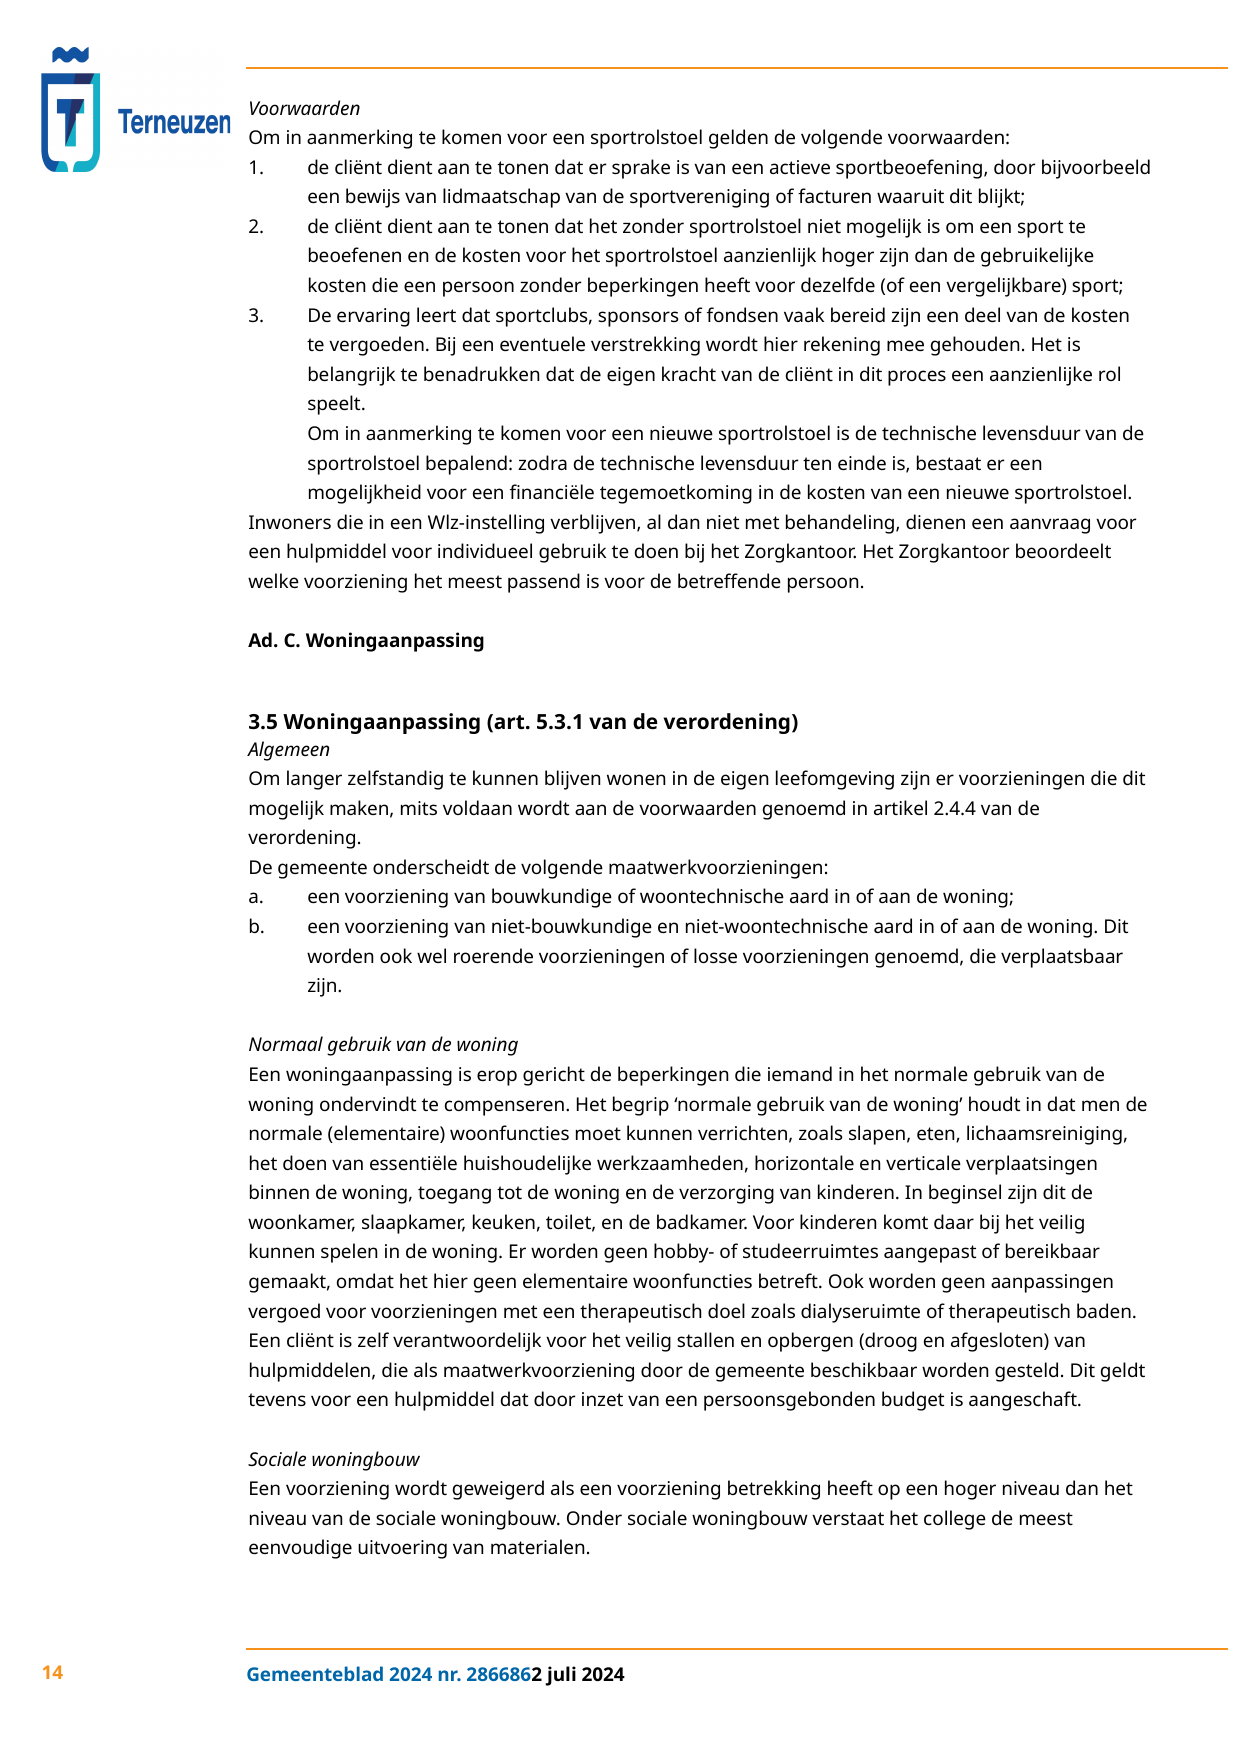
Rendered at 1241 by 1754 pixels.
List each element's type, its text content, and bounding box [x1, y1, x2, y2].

list een voorziening van niet-bouwkundige en niet-woontechnische aard in of aan de woning. Dit worden ook wel roerende voorzieningen of losse voorzieningen genoemd, die verplaatsbaar zijn. [248, 913, 1152, 998]
text Een voorziening wordt geweigerd als een voorziening betrekking heeft op een hoger niveau dan het niveau van de sociale woningbouw. Onder sociale woningbouw verstaat het college de meest eenvoudige uitvoering van materialen. [248, 1475, 1152, 1560]
list de cliënt dient aan te tonen dat het zonder sportrolstoel niet mogelijk is om een sport te beoefenen en de kosten voor het sportrolstoel aanzienlijk hoger zijn dan de gebruikelijke kosten die een persoon zonder beperkingen heeft voor dezelfde (of een vergelijkbare) sport; [248, 213, 1152, 298]
text De gemeente onderscheidt de volgende maatwerkvoorzieningen: [248, 854, 1152, 880]
list Om in aanmerking te komen voor een nieuwe sportrolstoel is de technische levensduur van de sportrolstoel bepalend: zodra de technische levensduur ten einde is, bestaat er een mogelijkheid voor een financiële tegemoetkoming in de kosten van een nieuwe sportrolstoel. [248, 420, 1152, 505]
text Inwoners die in een Wlz-instelling verblijven, al dan niet met behandeling, dienen een aanvraag voor een hulpmiddel voor individueel gebruik te doen bij het Zorgkantoor. Het Zorgkantoor beoordeelt welke voorziening het meest passend is voor de betreffende persoon. [248, 509, 1152, 594]
text Voorwaarden [248, 95, 1152, 121]
text Algemeen [248, 736, 1152, 761]
list een voorziening van bouwkundige of woontechnische aard in of aan de woning; [248, 884, 1152, 909]
text Normaal gebruik van de woning [248, 1032, 1152, 1057]
picture [41, 47, 231, 172]
text Een woningaanpassing is erop gericht de beperkingen die iemand in het normale gebruik van de woning ondervindt te compenseren. Het begrip ‘normale gebruik van de woning’ houdt in dat men de normale (elementaire) woonfuncties moet kunnen verrichten, zoals slapen, eten, lichaamsreiniging, het doen van essentiële huishoudelijke werkzaamheden, horizontale en verticale verplaatsingen binnen de woning, toegang tot de woning en de verzorging van kinderen. In beginsel zijn dit de woonkamer, slaapkamer, keuken, toilet, en de badkamer. Voor kinderen komt daar bij het veilig kunnen spelen in de woning. Er worden geen hobby- of studeerruimtes aangepast of bereikbaar gemaakt, omdat het hier geen elementaire woonfuncties betreft. Ook worden geen aanpassingen vergoed voor voorzieningen met een therapeutisch doel zoals dialyseruimte of therapeutisch baden. Een cliënt is zelf verantwoordelijk voor het veilig stallen en opbergen (droog en afgesloten) van hulpmiddelen, die als maatwerkvoorziening door de gemeente beschikbaar worden gesteld. Dit geldt tevens voor een hulpmiddel dat door inzet van een persoonsgebonden budget is aangeschaft. [248, 1061, 1152, 1412]
text 3.5 Woningaanpassing (art. 5.3.1 van de verordening) [248, 707, 1152, 736]
text Ad. C. Woningaanpassing [248, 627, 1152, 653]
text Om in aanmerking te komen voor een sportrolstoel gelden de volgende voorwaarden: [248, 124, 1152, 150]
text Sociale woningbouw [248, 1446, 1152, 1471]
text Om langer zelfstandig te kunnen blijven wonen in de eigen leefomgeving zijn er voorzieningen die dit mogelijk maken, mits voldaan wordt aan de voorwaarden genoemd in artikel 2.4.4 van de verordening. [248, 765, 1152, 850]
list De ervaring leert dat sportclubs, sponsors of fondsen vaak bereid zijn een deel van de kosten te vergoeden. Bij een eventuele verstrekking wordt hier rekening mee gehouden. Het is belangrijk te benadrukken dat de eigen kracht van de cliënt in dit proces een aanzienlijke rol speelt. [248, 302, 1152, 416]
list de cliënt dient aan te tonen dat er sprake is van een actieve sportbeoefening, door bijvoorbeeld een bewijs van lidmaatschap van de sportvereniging of facturen waaruit dit blijkt; [248, 154, 1152, 209]
